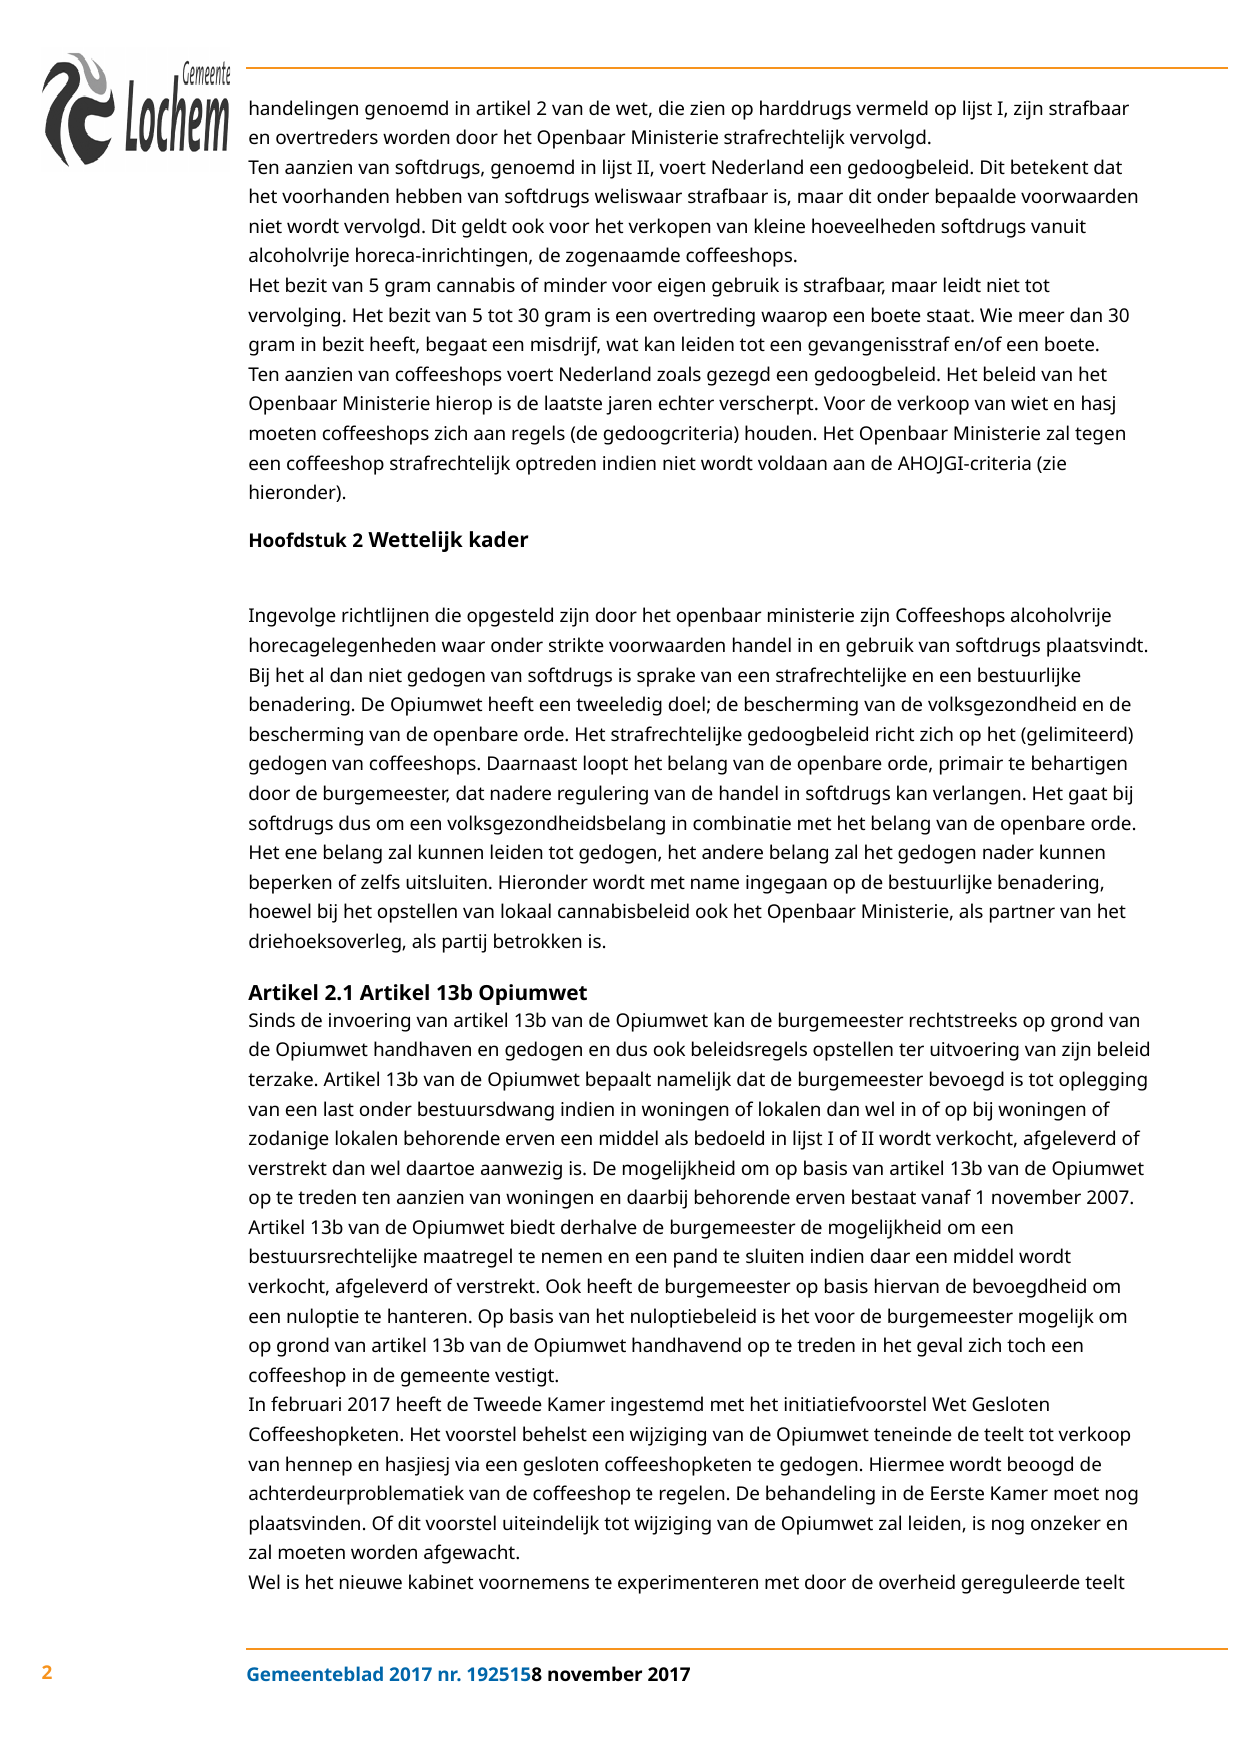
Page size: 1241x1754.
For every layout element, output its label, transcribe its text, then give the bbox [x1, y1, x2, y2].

text Het bezit van 5 gram cannabis of minder voor eigen gebruik is strafbaar, maar leidt niet tot vervolging. Het bezit van 5 tot 30 gram is een overtreding waarop een boete staat. Wie meer dan 30 gram in bezit heeft, begaat een misdrijf, wat kan leiden tot een gevangenisstraf en/of een boete. [248, 272, 1152, 357]
text In februari 2017 heeft de Tweede Kamer ingestemd met het initiatiefvoorstel Wet Gesloten Coffeeshopketen. Het voorstel behelst een wijziging van de Opiumwet teneinde de teelt tot verkoop van hennep en hasjiesj via een gesloten coffeeshopketen te gedogen. Hiermee wordt beoogd de achterdeurproblematiek van de coffeeshop te regelen. De behandeling in de Eerste Kamer moet nog plaatsvinden. Of dit voorstel uiteindelijk tot wijziging van de Opiumwet zal leiden, is nog onzeker en zal moeten worden afgewacht. [248, 1392, 1152, 1565]
text handelingen genoemd in artikel 2 van de wet, die zien op harddrugs vermeld op lijst I, zijn strafbaar en overtreders worden door het Openbaar Ministerie strafrechtelijk vervolgd. [248, 95, 1152, 150]
text Bij het al dan niet gedogen van softdrugs is sprake van een strafrechtelijke en een bestuurlijke benadering. De Opiumwet heeft een tweeledig doel; de bescherming van de volksgezondheid en de bescherming van de openbare orde. Het strafrechtelijke gedoogbeleid richt zich op het (gelimiteerd) gedogen van coffeeshops. Daarnaast loopt het belang van de openbare orde, primair te behartigen door de burgemeester, dat nadere regulering van de handel in softdrugs kan verlangen. Het gaat bij softdrugs dus om een volksgezondheidsbelang in combinatie met het belang van de openbare orde. Het ene belang zal kunnen leiden tot gedogen, het andere belang zal het gedogen nader kunnen beperken of zelfs uitsluiten. Hieronder wordt met name ingegaan op de bestuurlijke benadering, hoewel bij het opstellen van lokaal cannabisbeleid ook het Openbaar Ministerie, als partner van het driehoeksoverleg, als partij betrokken is. [248, 662, 1152, 954]
text Artikel 2.1 Artikel 13b Opiumwet [248, 978, 1152, 1007]
text Hoofdstuk 2 Wettelijk kader [248, 525, 1152, 553]
text Ten aanzien van coffeeshops voert Nederland zoals gezegd een gedoogbeleid. Het beleid van het Openbaar Ministerie hierop is de laatste jaren echter verscherpt. Voor de verkoop van wiet en hasj moeten coffeeshops zich aan regels (de gedoogcriteria) houden. Het Openbaar Ministerie zal tegen een coffeeshop strafrechtelijk optreden indien niet wordt voldaan aan de AHOJGI-criteria (zie hieronder). [248, 361, 1152, 505]
text Artikel 13b van de Opiumwet biedt derhalve de burgemeester de mogelijkheid om een bestuursrechtelijke maatregel te nemen en een pand te sluiten indien daar een middel wordt verkocht, afgeleverd of verstrekt. Ook heeft de burgemeester op basis hiervan de bevoegdheid om een nuloptie te hanteren. Op basis van het nuloptiebeleid is het voor de burgemeester mogelijk om op grond van artikel 13b van de Opiumwet handhavend op te treden in het geval zich toch een coffeeshop in de gemeente vestigt. [248, 1214, 1152, 1388]
text Sinds de invoering van artikel 13b van de Opiumwet kan de burgemeester rechtstreeks op grond van de Opiumwet handhaven en gedogen en dus ook beleidsregels opstellen ter uitvoering van zijn beleid terzake. Artikel 13b van de Opiumwet bepaalt namelijk dat de burgemeester bevoegd is tot oplegging van een last onder bestuursdwang indien in woningen of lokalen dan wel in of op bij woningen of zodanige lokalen behorende erven een middel als bedoeld in lijst I of II wordt verkocht, afgeleverd of verstrekt dan wel daartoe aanwezig is. De mogelijkheid om op basis van artikel 13b van de Opiumwet op te treden ten aanzien van woningen en daarbij behorende erven bestaat vanaf 1 november 2007. [248, 1007, 1152, 1210]
picture [41, 47, 231, 172]
text Wel is het nieuwe kabinet voornemens te experimenteren met door de overheid gereguleerde teelt [248, 1569, 1152, 1595]
text Ten aanzien van softdrugs, genoemd in lijst II, voert Nederland een gedoogbeleid. Dit betekent dat het voorhanden hebben van softdrugs weliswaar strafbaar is, maar dit onder bepaalde voorwaarden niet wordt vervolgd. Dit geldt ook voor het verkopen van kleine hoeveelheden softdrugs vanuit alcoholvrije horeca-inrichtingen, de zogenaamde coffeeshops. [248, 154, 1152, 268]
text Ingevolge richtlijnen die opgesteld zijn door het openbaar ministerie zijn Coffeeshops alcoholvrije horecagelegenheden waar onder strikte voorwaarden handel in en gebruik van softdrugs plaatsvindt. [248, 603, 1152, 658]
